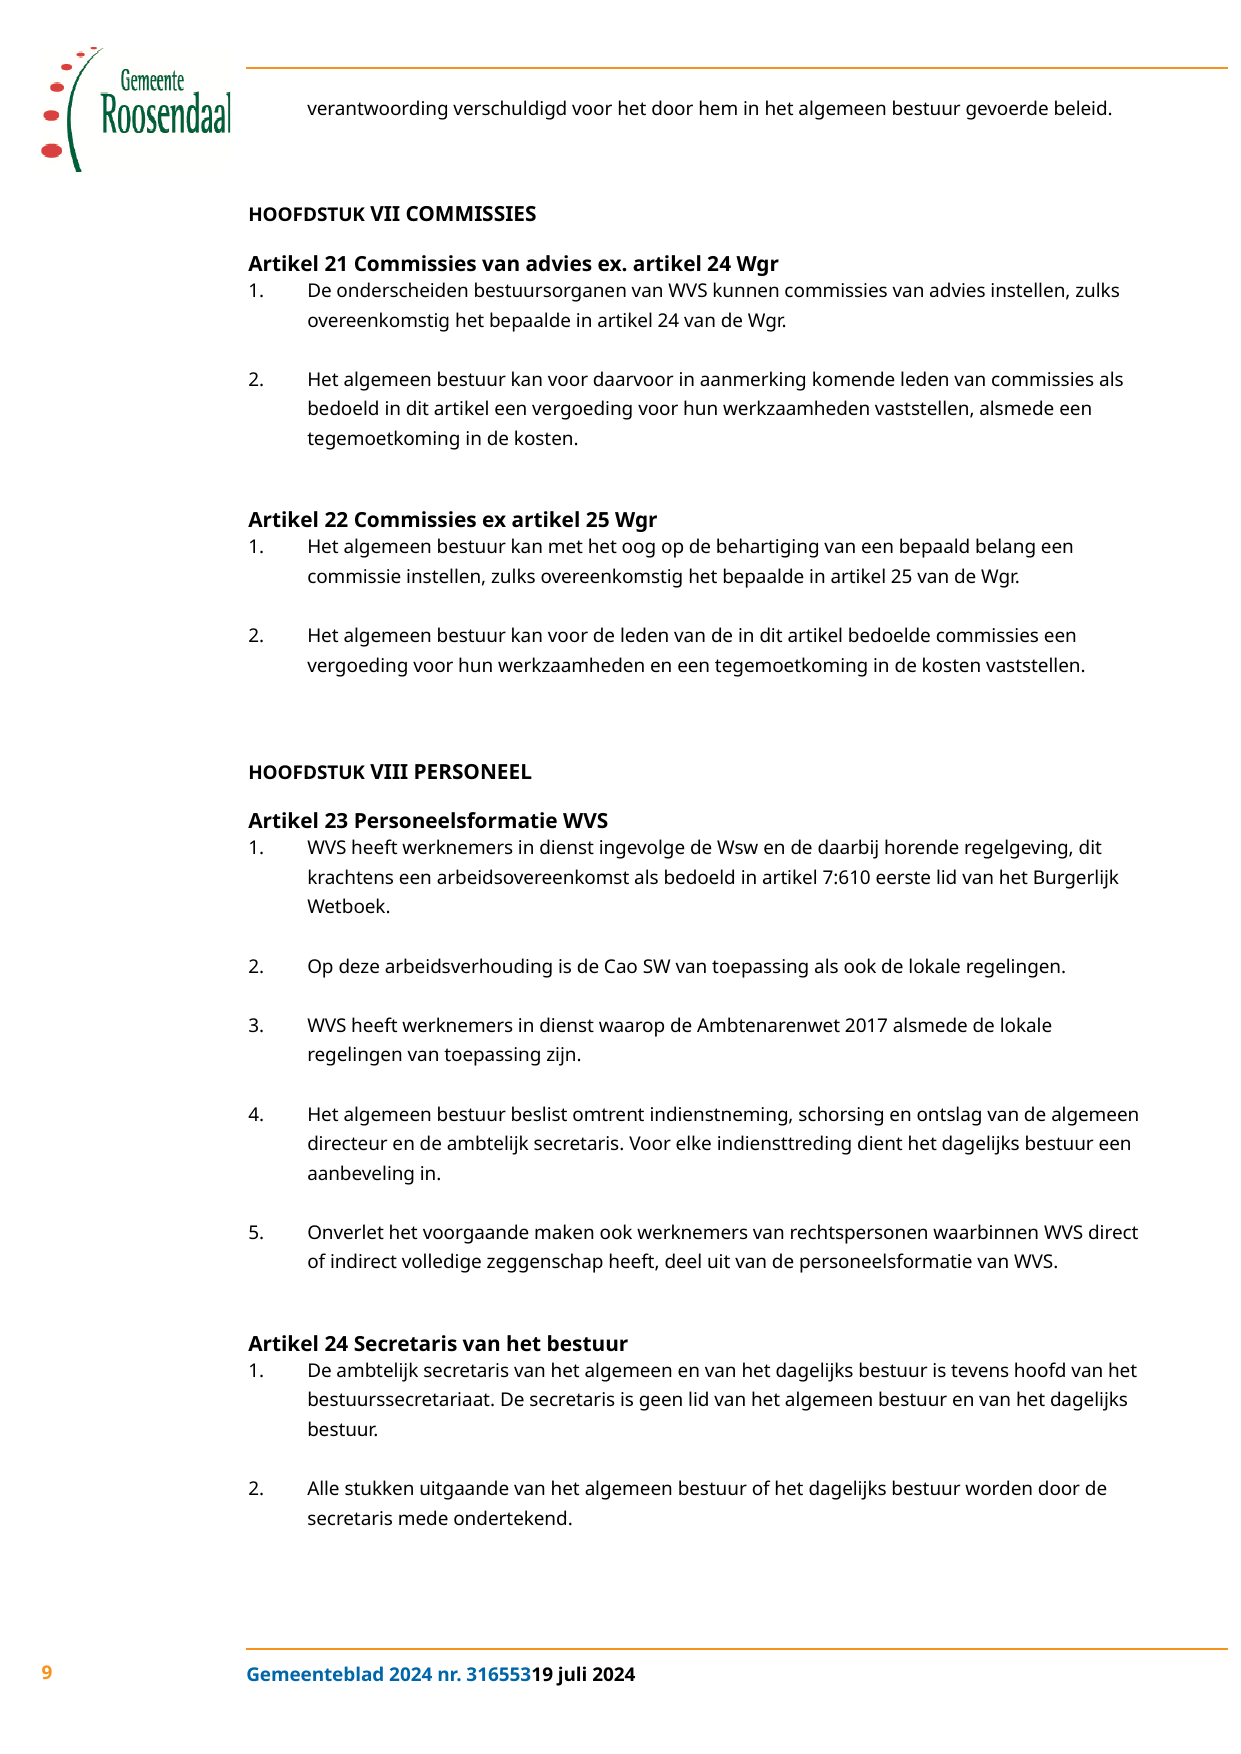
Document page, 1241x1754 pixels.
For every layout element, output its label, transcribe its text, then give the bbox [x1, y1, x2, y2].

list verantwoording verschuldigd voor het door hem in het algemeen bestuur gevoerde beleid. [248, 95, 1152, 121]
list De ambtelijk secretaris van het algemeen en van het dagelijks bestuur is tevens hoofd van het bestuurssecretariaat. De secretaris is geen lid van het algemeen bestuur en van het dagelijks bestuur. [248, 1357, 1152, 1442]
text Artikel 22 Commissies ex artikel 25 Wgr [248, 505, 1152, 534]
list Alle stukken uitgaande van het algemeen bestuur of het dagelijks bestuur worden door de secretaris mede ondertekend. [248, 1475, 1152, 1531]
text Artikel 21 Commissies van advies ex. artikel 24 Wgr [248, 249, 1152, 277]
list Het algemeen bestuur kan voor de leden van de in dit artikel bedoelde commissies een vergoeding voor hun werkzaamheden en een tegemoetkoming in de kosten vaststellen. [248, 622, 1152, 678]
picture [41, 47, 231, 172]
list De onderscheiden bestuursorganen van WVS kunnen commissies van advies instellen, zulks overeenkomstig het bepaalde in artikel 24 van de Wgr. [248, 277, 1152, 333]
text HOOFDSTUK VII COMMISSIES [248, 199, 1152, 228]
text Artikel 24 Secretaris van het bestuur [248, 1329, 1152, 1357]
list Het algemeen bestuur kan voor daarvoor in aanmerking komende leden van commissies als bedoeld in dit artikel een vergoeding voor hun werkzaamheden vaststellen, alsmede een tegemoetkoming in de kosten. [248, 366, 1152, 451]
text Artikel 23 Personeelsformatie WVS [248, 806, 1152, 834]
list Op deze arbeidsverhouding is de Cao SW van toepassing als ook de lokale regelingen. [248, 953, 1152, 978]
list Het algemeen bestuur kan met het oog op de behartiging van een bepaald belang een commissie instellen, zulks overeenkomstig het bepaalde in artikel 25 van de Wgr. [248, 534, 1152, 589]
list WVS heeft werknemers in dienst ingevolge de Wsw en de daarbij horende regelgeving, dit krachtens een arbeidsovereenkomst als bedoeld in artikel 7:610 eerste lid van het Burgerlijk Wetboek. [248, 834, 1152, 919]
text HOOFDSTUK VIII PERSONEEL [248, 757, 1152, 785]
list Onverlet het voorgaande maken ook werknemers van rechtspersonen waarbinnen WVS direct of indirect volledige zeggenschap heeft, deel uit van de personeelsformatie van WVS. [248, 1219, 1152, 1274]
list Het algemeen bestuur beslist omtrent indienstneming, schorsing en ontslag van de algemeen directeur en de ambtelijk secretaris. Voor elke indiensttreding dient het dagelijks bestuur een aanbeveling in. [248, 1101, 1152, 1186]
list WVS heeft werknemers in dienst waarop de Ambtenarenwet 2017 alsmede de lokale regelingen van toepassing zijn. [248, 1012, 1152, 1067]
